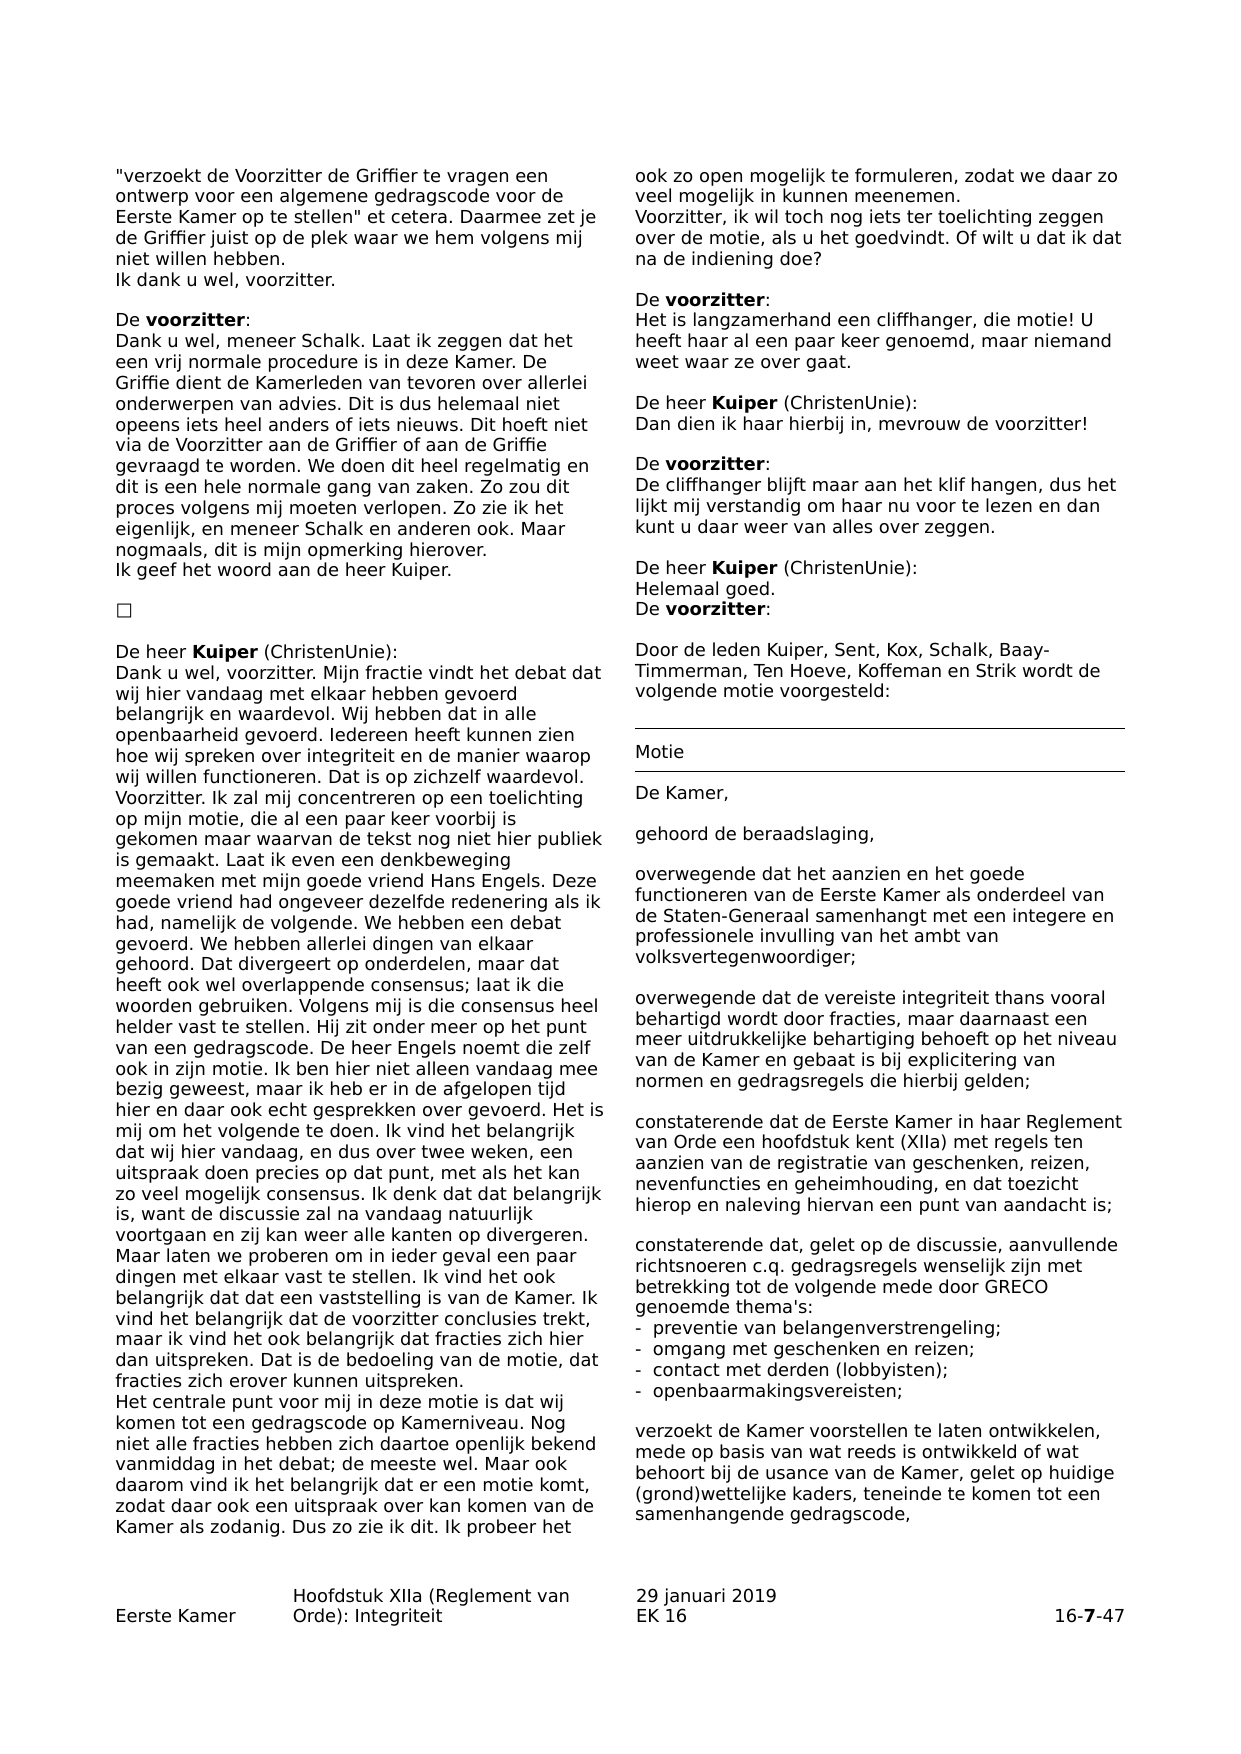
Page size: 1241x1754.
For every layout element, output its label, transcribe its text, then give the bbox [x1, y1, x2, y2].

list omgang met geschenken en reizen; [635, 1339, 1125, 1360]
text Helemaal goed. [635, 578, 1125, 599]
text Motie [635, 742, 1125, 763]
text De voorzitter: [635, 599, 1125, 620]
text constaterende dat de Eerste Kamer in haar Reglement van Orde een hoofdstuk kent (XIIa) met regels ten aanzien van de registratie van geschenken, reizen, nevenfuncties en geheimhouding, en dat toezicht hierop en naleving hiervan een punt van aandacht is; [635, 1111, 1125, 1215]
text De voorzitter: [635, 454, 1125, 475]
text verzoekt de Kamer voorstellen te laten ontwikkelen, mede op basis van wat reeds is ontwikkeld of wat behoort bij de usance van de Kamer, gelet op huidige (grond)wettelijke kaders, teneinde te komen tot een samenhangende gedragscode, [635, 1421, 1125, 1525]
text Voorzitter. Ik zal mij concentreren op een toelichting op mijn motie, die al een paar keer voorbij is gekomen maar waarvan de tekst nog niet hier publiek is gemaakt. Laat ik even een denkbeweging meemaken met mijn goede vriend Hans Engels. Deze goede vriend had ongeveer dezelfde redenering als ik had, namelijk de volgende. We hebben een debat gevoerd. We hebben allerlei dingen van elkaar gehoord. Dat divergeert op onderdelen, maar dat heeft ook wel overlappende consensus; laat ik die woorden gebruiken. Volgens mij is die consensus heel helder vast te stellen. Hij zit onder meer op het punt van een gedragscode. De heer Engels noemt die zelf ook in zijn motie. Ik ben hier niet alleen vandaag mee bezig geweest, maar ik heb er in de afgelopen tijd hier en daar ook echt gesprekken over gevoerd. Het is mij om het volgende te doen. Ik vind het belangrijk dat wij hier vandaag, en dus over twee weken, een uitspraak doen precies op dat punt, met als het kan zo veel mogelijk consensus. Ik denk dat dat belangrijk is, want de discussie zal na vandaag natuurlijk voortgaan en zij kan weer alle kanten op divergeren. [115, 787, 605, 1246]
text constaterende dat, gelet op de discussie, aanvullende richtsnoeren c.q. gedragsregels wenselijk zijn met betrekking tot de volgende mede door GRECO genoemde thema's: [635, 1235, 1125, 1318]
list contact met derden (lobbyisten); [635, 1360, 1125, 1381]
text Voorzitter, ik wil toch nog iets ter toelichting zeggen over de motie, als u het goedvindt. Of wilt u dat ik dat na de indiening doe? [635, 207, 1125, 269]
text De heer Kuiper (ChristenUnie): [635, 393, 1125, 413]
text Het centrale punt voor mij in deze motie is dat wij komen tot een gedragscode op Kamerniveau. Nog niet alle fracties hebben zich daartoe openlijk bekend vanmiddag in het debat; de meeste wel. Maar ook daarom vind ik het belangrijk dat er een motie komt, zodat daar ook een uitspraak over kan komen van de Kamer als zodanig. Dus zo zie ik dit. Ik probeer het [115, 1392, 605, 1537]
text Dank u wel, meneer Schalk. Laat ik zeggen dat het een vrij normale procedure is in deze Kamer. De Griffie dient de Kamerleden van tevoren over allerlei onderwerpen van advies. Dit is dus helemaal niet opeens iets heel anders of iets nieuws. Dit hoeft niet via de Voorzitter aan de Griffier of aan de Griffie gevraagd te worden. We doen dit heel regelmatig en dit is een hele normale gang van zaken. Zo zou dit proces volgens mij moeten verlopen. Zo zie ik het eigenlijk, en meneer Schalk en anderen ook. Maar nogmaals, dit is mijn opmerking hierover. [115, 331, 605, 560]
text "verzoekt de Voorzitter de Griffier te vragen een ontwerp voor een algemene gedragscode voor de Eerste Kamer op te stellen" et cetera. Daarmee zet je de Griffier juist op de plek waar we hem volgens mij niet willen hebben. [115, 165, 605, 269]
text Maar laten we proberen om in ieder geval een paar dingen met elkaar vast te stellen. Ik vind het ook belangrijk dat dat een vaststelling is van de Kamer. Ik vind het belangrijk dat de voorzitter conclusies trekt, maar ik vind het ook belangrijk dat fracties zich hier dan uitspreken. Dat is de bedoeling van de motie, dat fracties zich erover kunnen uitspreken. [115, 1246, 605, 1392]
text Dan dien ik haar hierbij in, mevrouw de voorzitter! [635, 413, 1125, 434]
text overwegende dat het aanzien en het goede functioneren van de Eerste Kamer als onderdeel van de Staten-Generaal samenhangt met een integere en professionele invulling van het ambt van volksvertegenwoordiger; [635, 864, 1125, 968]
text De heer Kuiper (ChristenUnie): [635, 557, 1125, 578]
text De cliffhanger blijft maar aan het klif hangen, dus het lijkt mij verstandig om haar nu voor te lezen en dan kunt u daar weer van alles over zeggen. [635, 475, 1125, 537]
text Ik geef het woord aan de heer Kuiper. [115, 560, 605, 581]
text Het is langzamerhand een cliffhanger, die motie! U heeft haar al een paar keer genoemd, maar niemand weet waar ze over gaat. [635, 310, 1125, 373]
text De voorzitter: [115, 310, 605, 331]
list preventie van belangenverstrengeling; [635, 1318, 1125, 1339]
text De heer Kuiper (ChristenUnie): [115, 642, 605, 662]
text ⬜ [115, 601, 605, 622]
text ook zo open mogelijk te formuleren, zodat we daar zo veel mogelijk in kunnen meenemen. [635, 165, 1125, 207]
text Door de leden Kuiper, Sent, Kox, Schalk, Baay-Timmerman, Ten Hoeve, Koffeman en Strik wordt de volgende motie voorgesteld: [635, 640, 1125, 702]
list openbaarmakingsvereisten; [635, 1381, 1125, 1401]
text gehoord de beraadslaging, [635, 823, 1125, 844]
text Dank u wel, voorzitter. Mijn fractie vindt het debat dat wij hier vandaag met elkaar hebben gevoerd belangrijk en waardevol. Wij hebben dat in alle openbaarheid gevoerd. Iedereen heeft kunnen zien hoe wij spreken over integriteit en de manier waarop wij willen functioneren. Dat is op zichzelf waardevol. [115, 662, 605, 787]
text De Kamer, [635, 783, 1125, 803]
text De voorzitter: [635, 289, 1125, 310]
text Ik dank u wel, voorzitter. [115, 269, 605, 290]
text overwegende dat de vereiste integriteit thans vooral behartigd wordt door fracties, maar daarnaast een meer uitdrukkelijke behartiging behoeft op het niveau van de Kamer en gebaat is bij explicitering van normen en gedragsregels die hierbij gelden; [635, 988, 1125, 1091]
